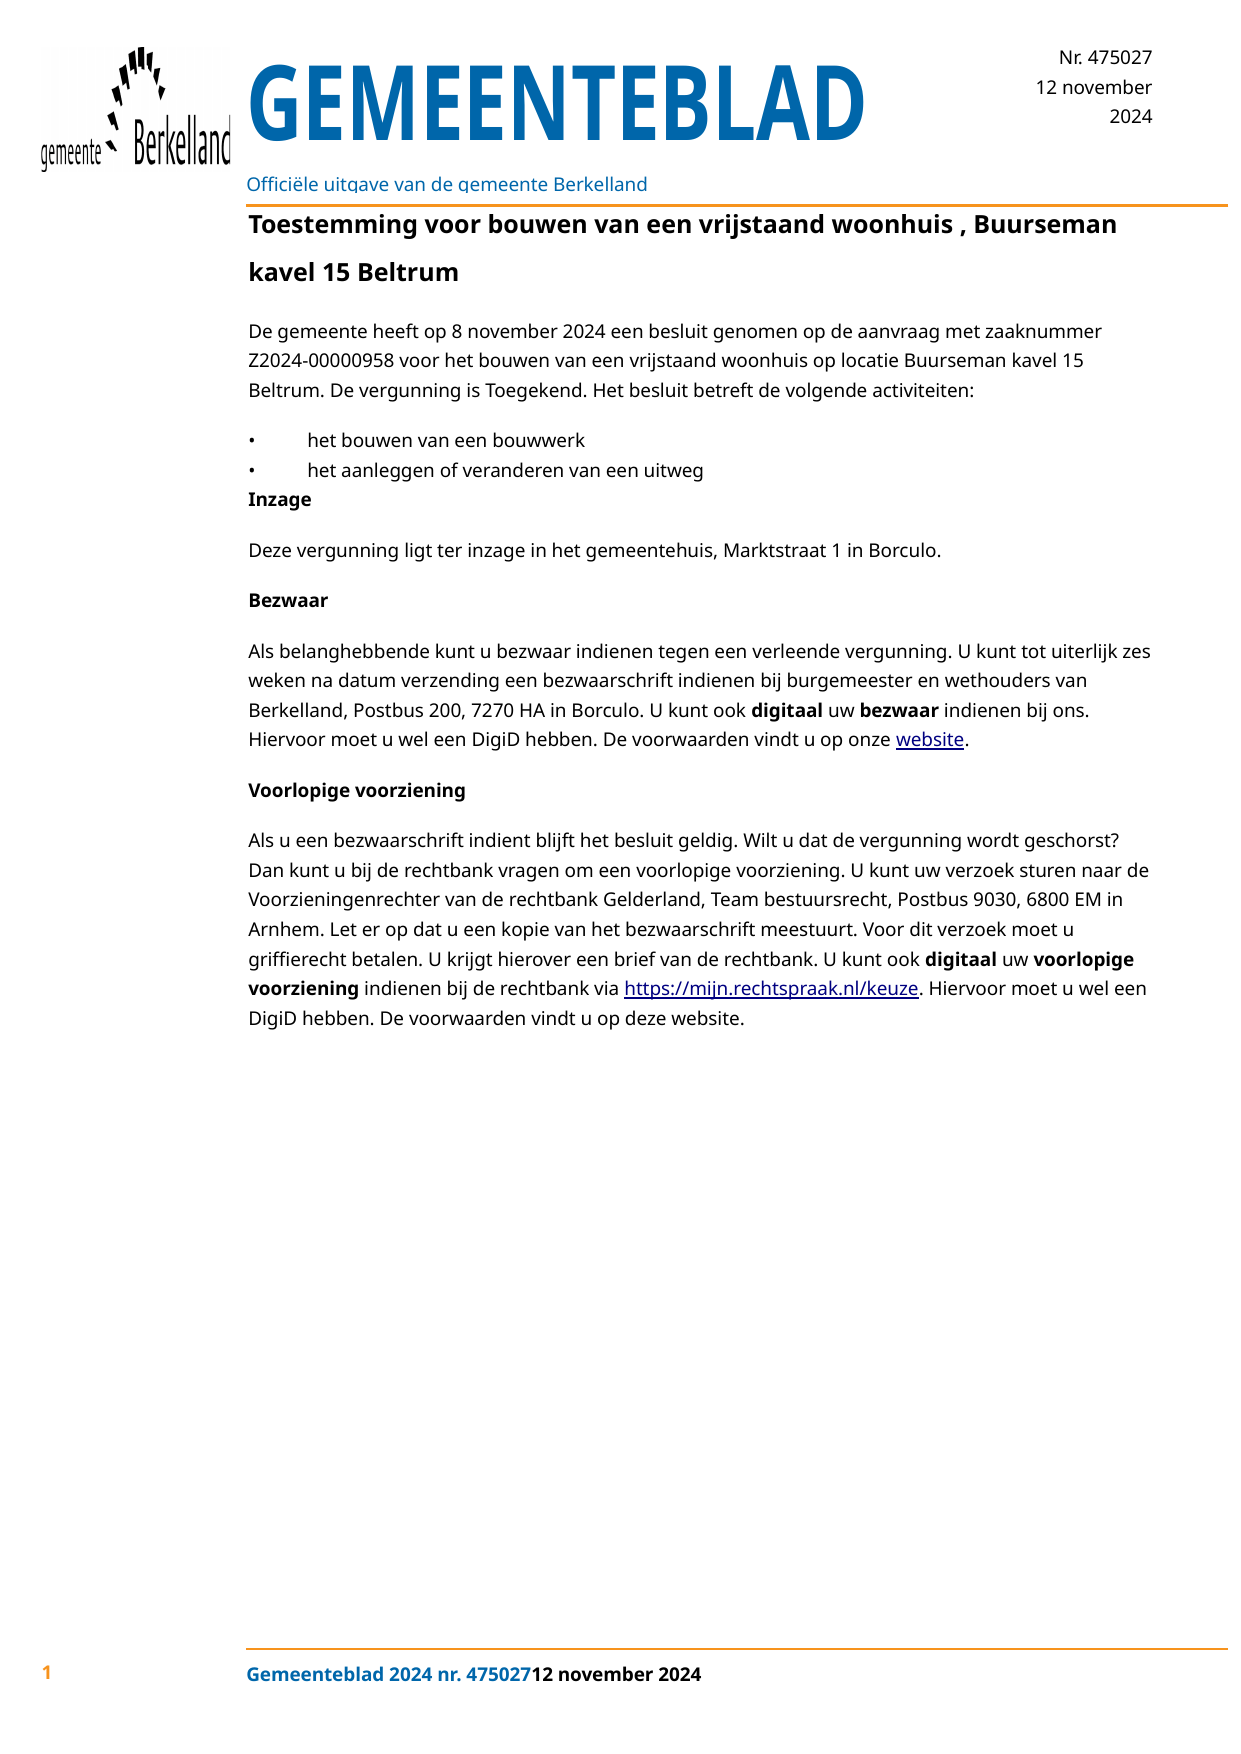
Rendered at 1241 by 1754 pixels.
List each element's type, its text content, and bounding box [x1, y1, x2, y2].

text Toestemming voor bouwen van een vrijstaand woonhuis , Buurseman kavel 15 Beltrum [248, 207, 1152, 288]
text Deze vergunning ligt ter inzage in het gemeentehuis, Marktstraat 1 in Borculo. [248, 537, 1152, 563]
picture [41, 47, 231, 172]
text Als u een bezwaarschrift indient blijft het besluit geldig. Wilt u dat de vergunning wordt geschorst? Dan kunt u bij de rechtbank vragen om een voorlopige voorziening. U kunt uw verzoek sturen naar de Voorzieningenrechter van de rechtbank Gelderland, Team bestuursrecht, Postbus 9030, 6800 EM in Arnhem. Let er op dat u een kopie van het bezwaarschrift meestuurt. Voor dit verzoek moet u griffierecht betalen. U krijgt hierover een brief van de rechtbank. U kunt ook digitaal uw voorlopige voorziening indienen bij de rechtbank via https://mijn.rechtspraak.nl/keuze. Hiervoor moet u wel een DigiD hebben. De voorwaarden vindt u op deze website. [248, 827, 1152, 1031]
text Inzage [248, 487, 1152, 512]
list het aanleggen of veranderen van een uitweg [248, 457, 1152, 483]
text Bezwaar [248, 587, 1152, 613]
text De gemeente heeft op 8 november 2024 een besluit genomen op de aanvraag met zaaknummer Z2024-00000958 voor het bouwen van een vrijstaand woonhuis op locatie Buurseman kavel 15 Beltrum. De vergunning is Toegekend. Het besluit betreft de volgende activiteiten: [248, 318, 1152, 403]
text Voorlopige voorziening [248, 777, 1152, 803]
list het bouwen van een bouwwerk [248, 427, 1152, 453]
text Als belanghebbende kunt u bezwaar indienen tegen een verleende vergunning. U kunt tot uiterlijk zes weken na datum verzending een bezwaarschrift indienen bij burgemeester en wethouders van Berkelland, Postbus 200, 7270 HA in Borculo. U kunt ook digitaal uw bezwaar indienen bij ons. Hiervoor moet u wel een DigiD hebben. De voorwaarden vindt u op onze website. [248, 638, 1152, 752]
